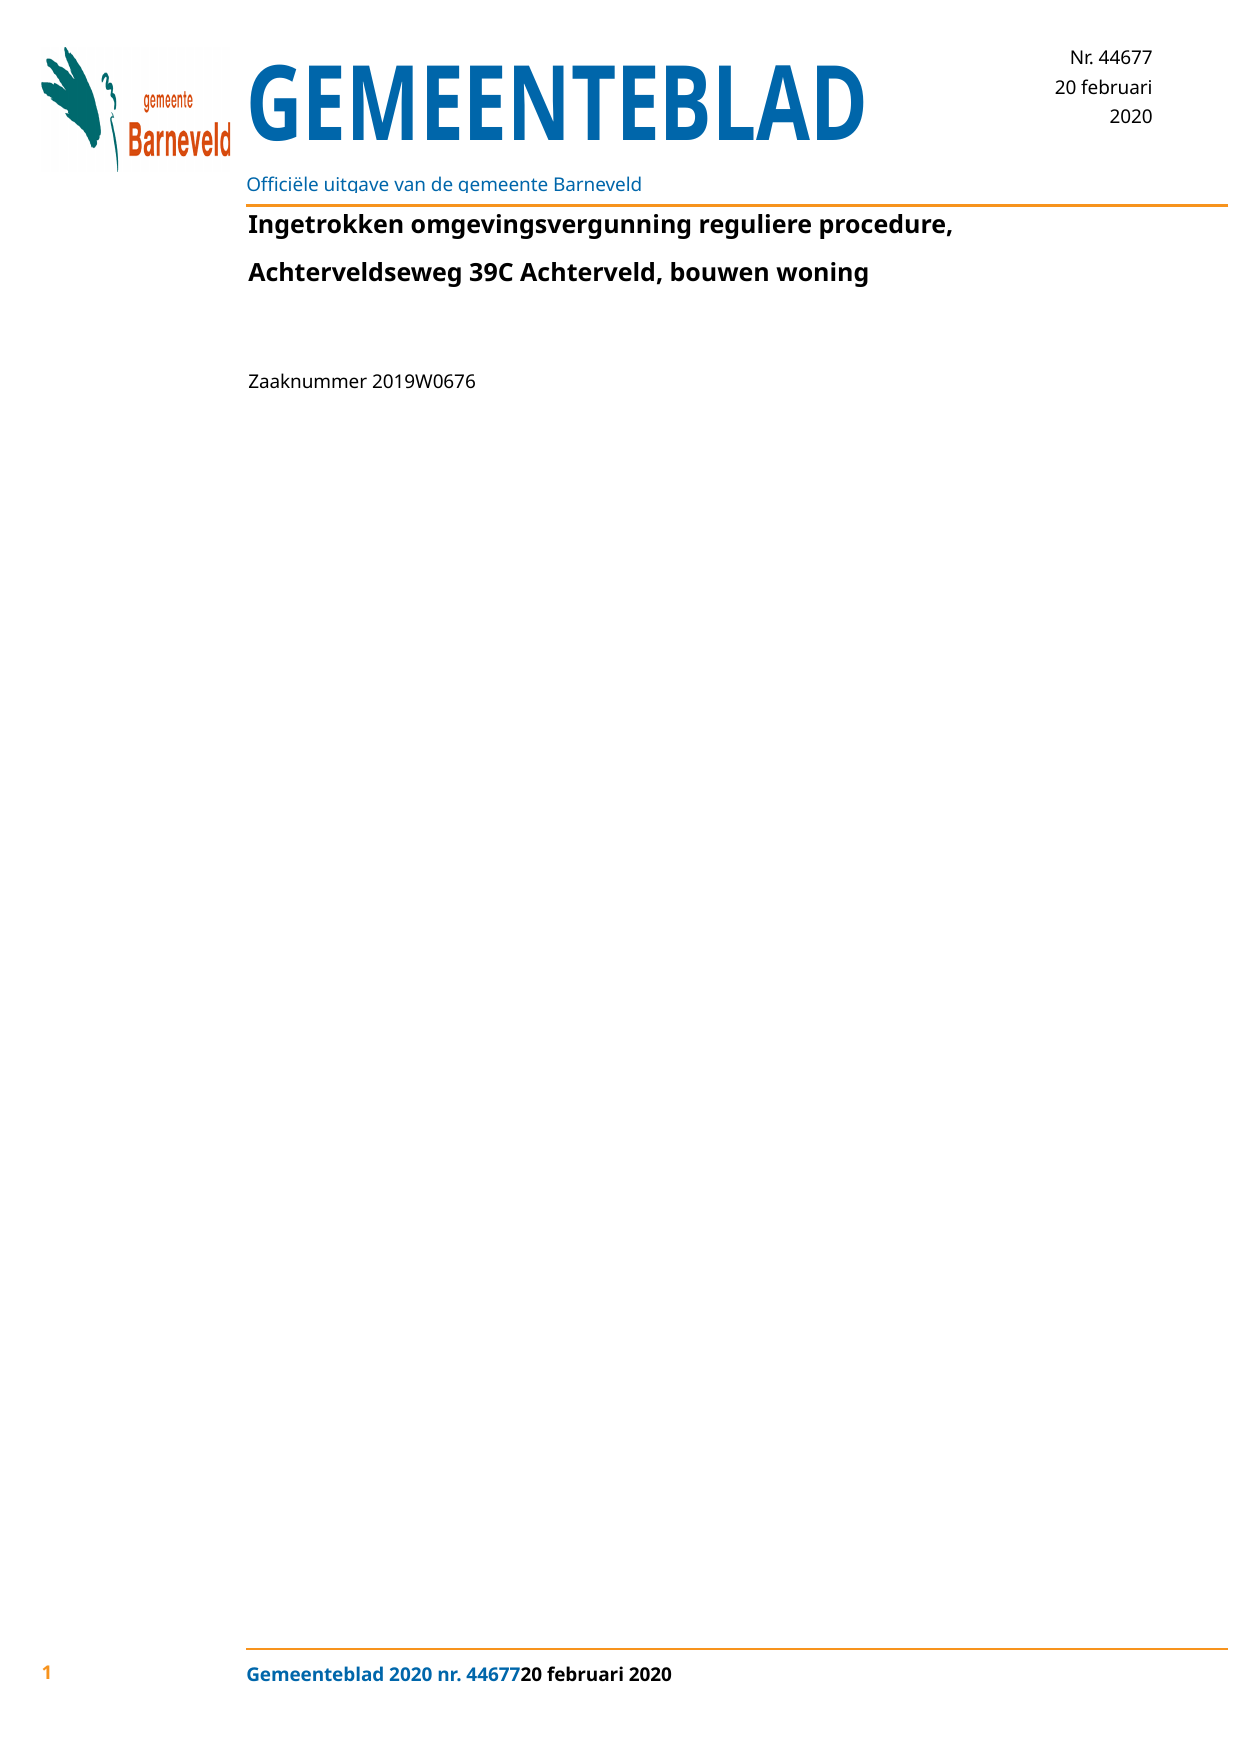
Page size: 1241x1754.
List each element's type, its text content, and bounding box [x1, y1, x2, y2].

text Ingetrokken omgevingsvergunning reguliere procedure, Achterveldseweg 39C Achterveld, bouwen woning [248, 207, 1152, 288]
text Zaaknummer 2019W0676 [248, 368, 1152, 394]
picture [41, 47, 231, 172]
